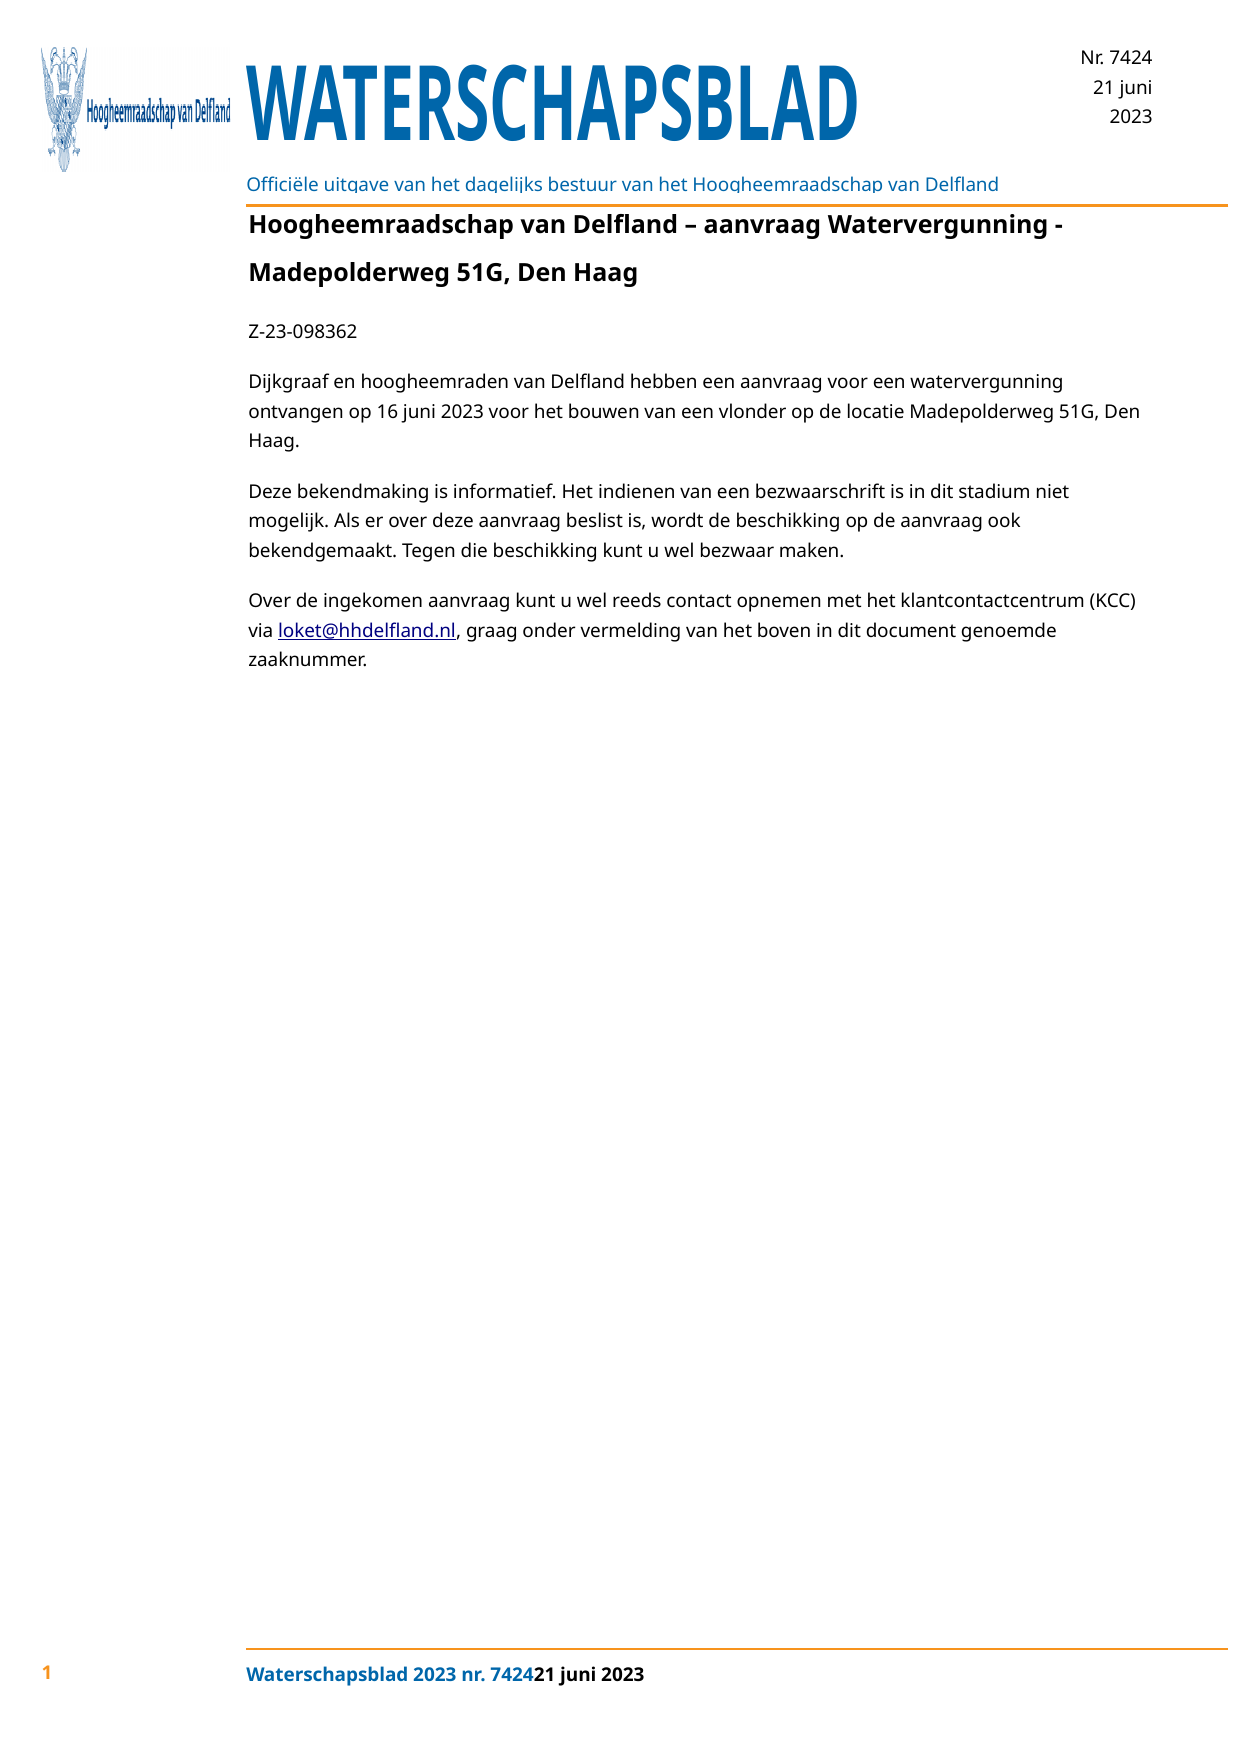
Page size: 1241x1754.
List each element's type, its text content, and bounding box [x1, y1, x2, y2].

picture [41, 47, 231, 172]
text Hoogheemraadschap van Delfland – aanvraag Watervergunning - Madepolderweg 51G, Den Haag [248, 207, 1152, 288]
text Dijkgraaf en hoogheemraden van Delfland hebben een aanvraag voor een watervergunning ontvangen op 16 juni 2023 voor het bouwen van een vlonder op de locatie Madepolderweg 51G, Den Haag. [248, 368, 1152, 453]
text Over de ingekomen aanvraag kunt u wel reeds contact opnemen met het klantcontactcentrum (KCC) via loket@hhdelfland.nl, graag onder vermelding van het boven in dit document genoemde zaaknummer. [248, 587, 1152, 672]
text Deze bekendmaking is informatief. Het indienen van een bezwaarschrift is in dit stadium niet mogelijk. Als er over deze aanvraag beslist is, wordt de beschikking op de aanvraag ook bekendgemaakt. Tegen die beschikking kunt u wel bezwaar maken. [248, 478, 1152, 563]
text Z-23-098362 [248, 318, 1152, 344]
